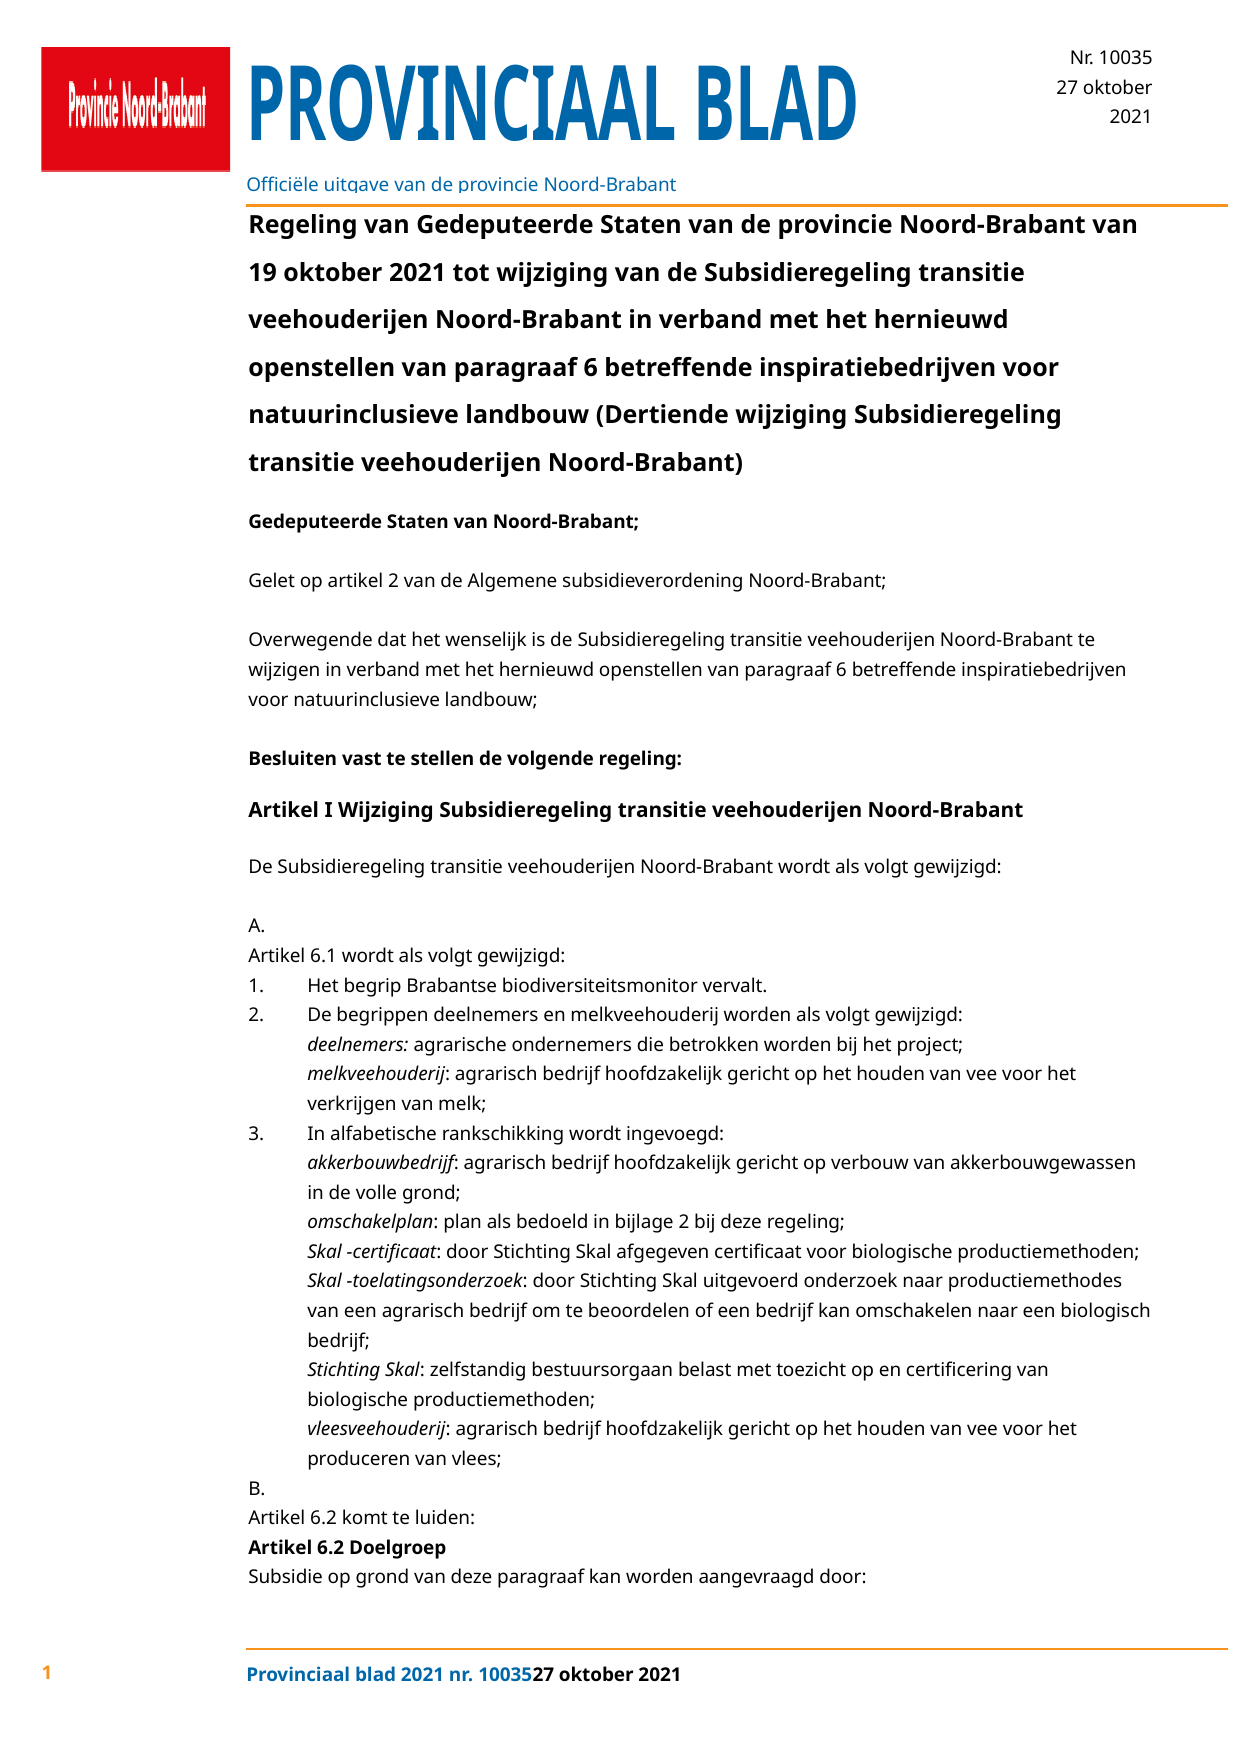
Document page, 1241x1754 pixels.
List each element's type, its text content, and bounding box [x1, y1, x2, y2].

text Besluiten vast te stellen de volgende regeling: [248, 745, 1152, 771]
text Gelet op artikel 2 van de Algemene subsidieverordening Noord-Brabant; [248, 567, 1152, 593]
text Regeling van Gedeputeerde Staten van de provincie Noord-Brabant van 19 oktober 2021 tot wijziging van de Subsidieregeling transitie veehouderijen Noord-Brabant in verband met het hernieuwd openstellen van paragraaf 6 betreffende inspiratiebedrijven voor natuurinclusieve landbouw (Dertiende wijziging Subsidieregeling transitie veehouderijen Noord-Brabant) [248, 207, 1152, 479]
text De Subsidieregeling transitie veehouderijen Noord-Brabant wordt als volgt gewijzigd: [248, 853, 1152, 879]
picture [41, 47, 231, 172]
text Overwegende dat het wenselijk is de Subsidieregeling transitie veehouderijen Noord-Brabant te wijzigen in verband met het hernieuwd openstellen van paragraaf 6 betreffende inspiratiebedrijven voor natuurinclusieve landbouw; [248, 627, 1152, 712]
list deelnemers: agrarische ondernemers die betrokken worden bij het project; [248, 1031, 1152, 1057]
list omschakelplan: plan als bedoeld in bijlage 2 bij deze regeling; [248, 1208, 1152, 1234]
text Artikel 6.2 komt te luiden: [248, 1504, 1152, 1530]
list akkerbouwbedrijf: agrarisch bedrijf hoofdzakelijk gericht op verbouw van akkerbouwgewassen in de volle grond; [248, 1149, 1152, 1204]
text A. [248, 913, 1152, 938]
text B. [248, 1475, 1152, 1500]
list De begrippen deelnemers en melkveehouderij worden als volgt gewijzigd: [248, 1001, 1152, 1027]
list Skal -toelatingsonderzoek: door Stichting Skal uitgevoerd onderzoek naar productiemethodes van een agrarisch bedrijf om te beoordelen of een bedrijf kan omschakelen naar een biologisch bedrijf; [248, 1268, 1152, 1352]
list melkveehouderij: agrarisch bedrijf hoofdzakelijk gericht op het houden van vee voor het verkrijgen van melk; [248, 1061, 1152, 1116]
text Artikel 6.1 wordt als volgt gewijzigd: [248, 942, 1152, 968]
text Subsidie op grond van deze paragraaf kan worden aangevraagd door: [248, 1563, 1152, 1589]
text Artikel I Wijziging Subsidieregeling transitie veehouderijen Noord-Brabant [248, 795, 1152, 824]
text Gedeputeerde Staten van Noord-Brabant; [248, 508, 1152, 534]
list Stichting Skal: zelfstandig bestuursorgaan belast met toezicht op en certificering van biologische productiemethoden; [248, 1356, 1152, 1412]
list vleesveehouderij: agrarisch bedrijf hoofdzakelijk gericht op het houden van vee voor het produceren van vlees; [248, 1416, 1152, 1471]
list In alfabetische rankschikking wordt ingevoegd: [248, 1120, 1152, 1145]
list Het begrip Brabantse biodiversiteitsmonitor vervalt. [248, 972, 1152, 997]
text Artikel 6.2 Doelgroep [248, 1534, 1152, 1559]
list Skal -certificaat: door Stichting Skal afgegeven certificaat voor biologische productiemethoden; [248, 1238, 1152, 1264]
